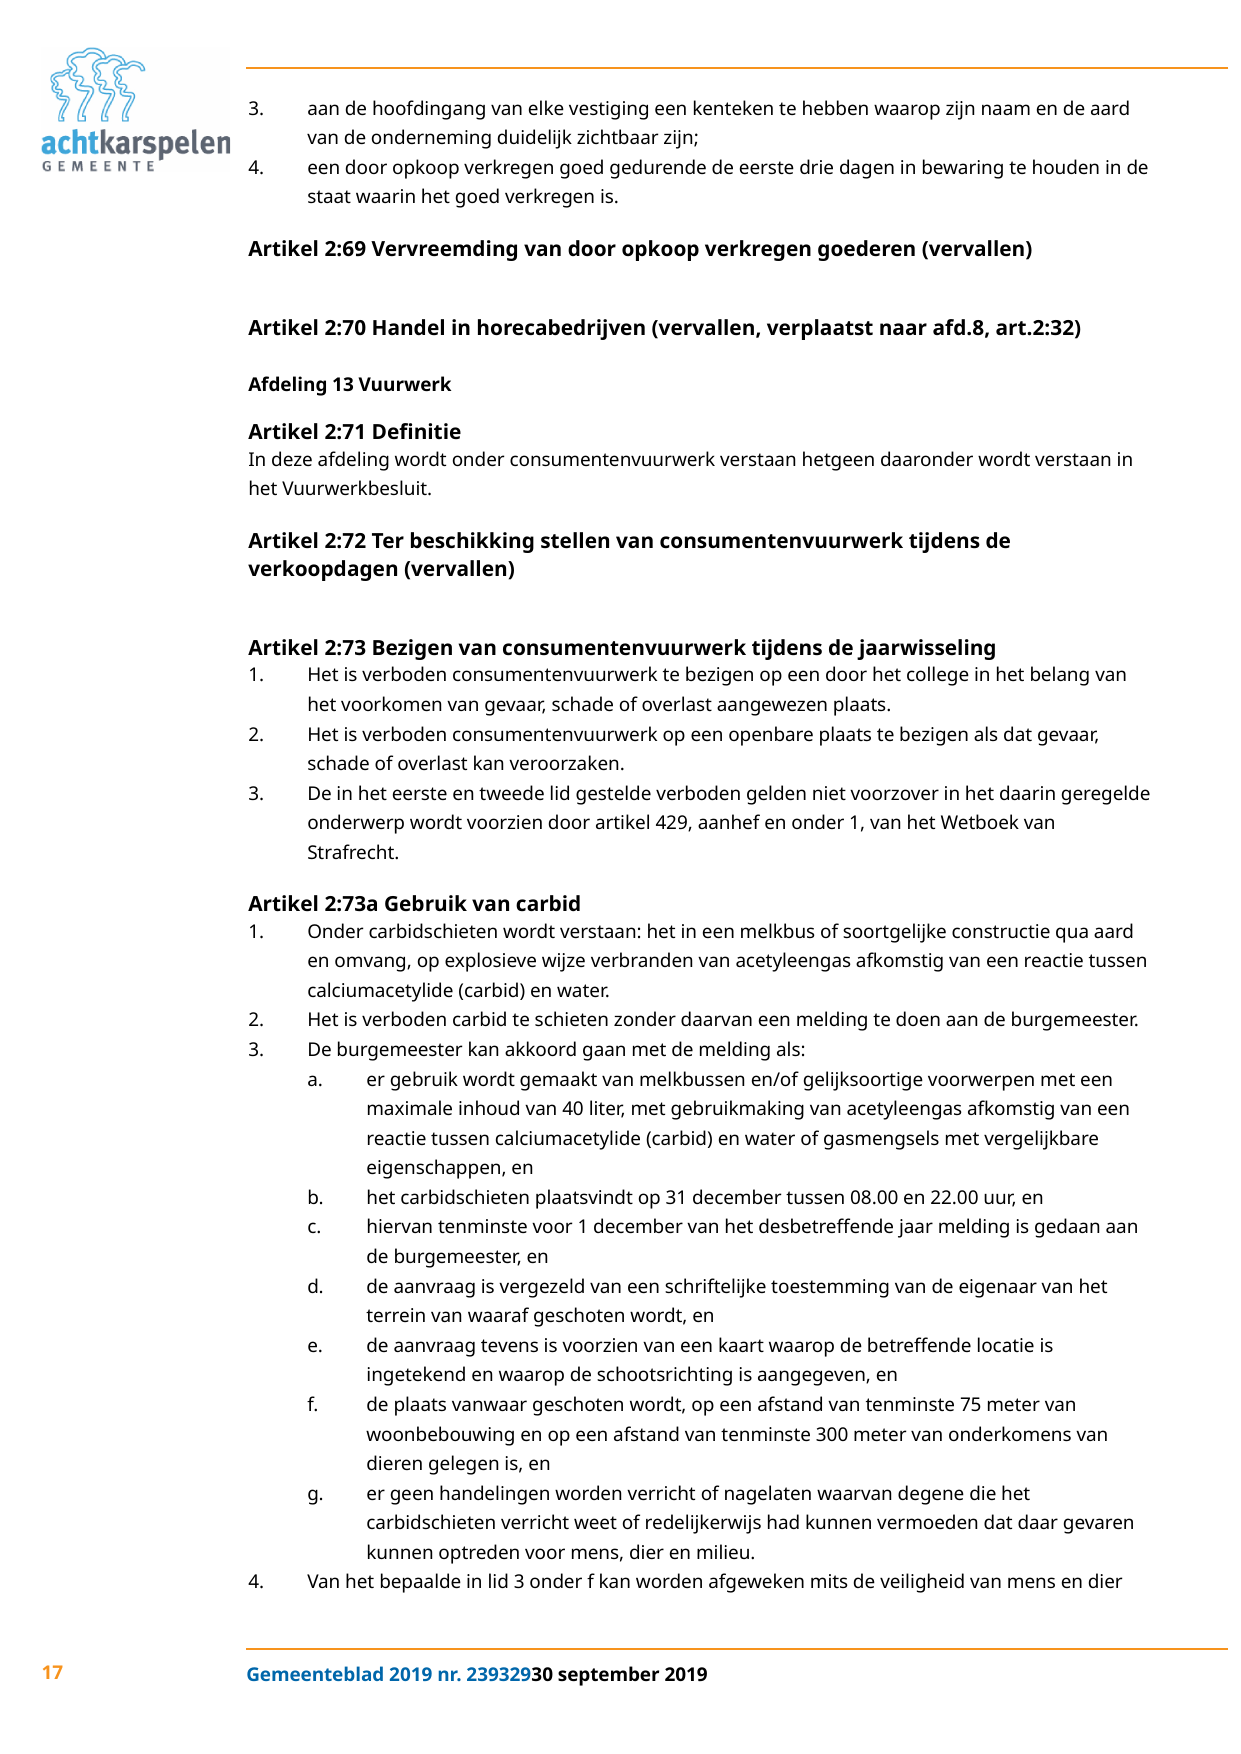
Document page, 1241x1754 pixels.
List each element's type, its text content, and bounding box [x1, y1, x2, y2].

list het carbidschieten plaatsvindt op 31 december tussen 08.00 en 22.00 uur, en [307, 1184, 1152, 1210]
list aan de hoofdingang van elke vestiging een kenteken te hebben waarop zijn naam en de aard van de onderneming duidelijk zichtbaar zijn; [248, 95, 1152, 150]
list De in het eerste en tweede lid gestelde verboden gelden niet voorzover in het daarin geregelde onderwerp wordt voorzien door artikel 429, aanhef en onder 1, van het Wetboek van Strafrecht. [248, 780, 1152, 865]
list er gebruik wordt gemaakt van melkbussen en/of gelijksoortige voorwerpen met een maximale inhoud van 40 liter, met gebruikmaking van acetyleengas afkomstig van een reactie tussen calciumacetylide (carbid) en water of gasmengsels met vergelijkbare eigenschappen, en [307, 1066, 1152, 1180]
list er geen handelingen worden verricht of nagelaten waarvan degene die het carbidschieten verricht weet of redelijkerwijs had kunnen vermoeden dat daar gevaren kunnen optreden voor mens, dier en milieu. [307, 1480, 1152, 1565]
list Het is verboden consumentenvuurwerk op een openbare plaats te bezigen als dat gevaar, schade of overlast kan veroorzaken. [248, 721, 1152, 776]
list de aanvraag is vergezeld van een schriftelijke toestemming van de eigenaar van het terrein van waaraf geschoten wordt, en [307, 1273, 1152, 1328]
list Onder carbidschieten wordt verstaan: het in een melkbus of soortgelijke constructie qua aard en omvang, op explosieve wijze verbranden van acetyleengas afkomstig van een reactie tussen calciumacetylide (carbid) en water. [248, 918, 1152, 1003]
list Het is verboden consumentenvuurwerk te bezigen op een door het college in het belang van het voorkomen van gevaar, schade of overlast aangewezen plaats. [248, 662, 1152, 717]
text Artikel 2:70 Handel in horecabedrijven (vervallen, verplaatst naar afd.8, art.2:32) [248, 313, 1152, 341]
picture [41, 47, 231, 172]
text In deze afdeling wordt onder consumentenvuurwerk verstaan hetgeen daaronder wordt verstaan in het Vuurwerkbesluit. [248, 446, 1152, 501]
text Afdeling 13 Vuurwerk [248, 371, 1152, 397]
text Artikel 2:72 Ter beschikking stellen van consumentenvuurwerk tijdens de verkoopdagen (vervallen) [248, 526, 1152, 583]
text Artikel 2:69 Vervreemding van door opkoop verkregen goederen (vervallen) [248, 234, 1152, 262]
list de aanvraag tevens is voorzien van een kaart waarop de betreffende locatie is ingetekend en waarop de schootsrichting is aangegeven, en [307, 1332, 1152, 1387]
list Van het bepaalde in lid 3 onder f kan worden afgeweken mits de veiligheid van mens en dier [248, 1569, 1152, 1594]
text Artikel 2:73 Bezigen van consumentenvuurwerk tijdens de jaarwisseling [248, 633, 1152, 662]
text Artikel 2:71 Definitie [248, 417, 1152, 446]
list de plaats vanwaar geschoten wordt, op een afstand van tenminste 75 meter van woonbebouwing en op een afstand van tenminste 300 meter van onderkomens van dieren gelegen is, en [307, 1391, 1152, 1476]
list een door opkoop verkregen goed gedurende de eerste drie dagen in bewaring te houden in de staat waarin het goed verkregen is. [248, 154, 1152, 209]
list Het is verboden carbid te schieten zonder daarvan een melding te doen aan de burgemeester. [248, 1007, 1152, 1032]
list hiervan tenminste voor 1 december van het desbetreffende jaar melding is gedaan aan de burgemeester, en [307, 1214, 1152, 1269]
text Artikel 2:73a Gebruik van carbid [248, 889, 1152, 918]
list De burgemeester kan akkoord gaan met de melding als: [248, 1036, 1152, 1062]
